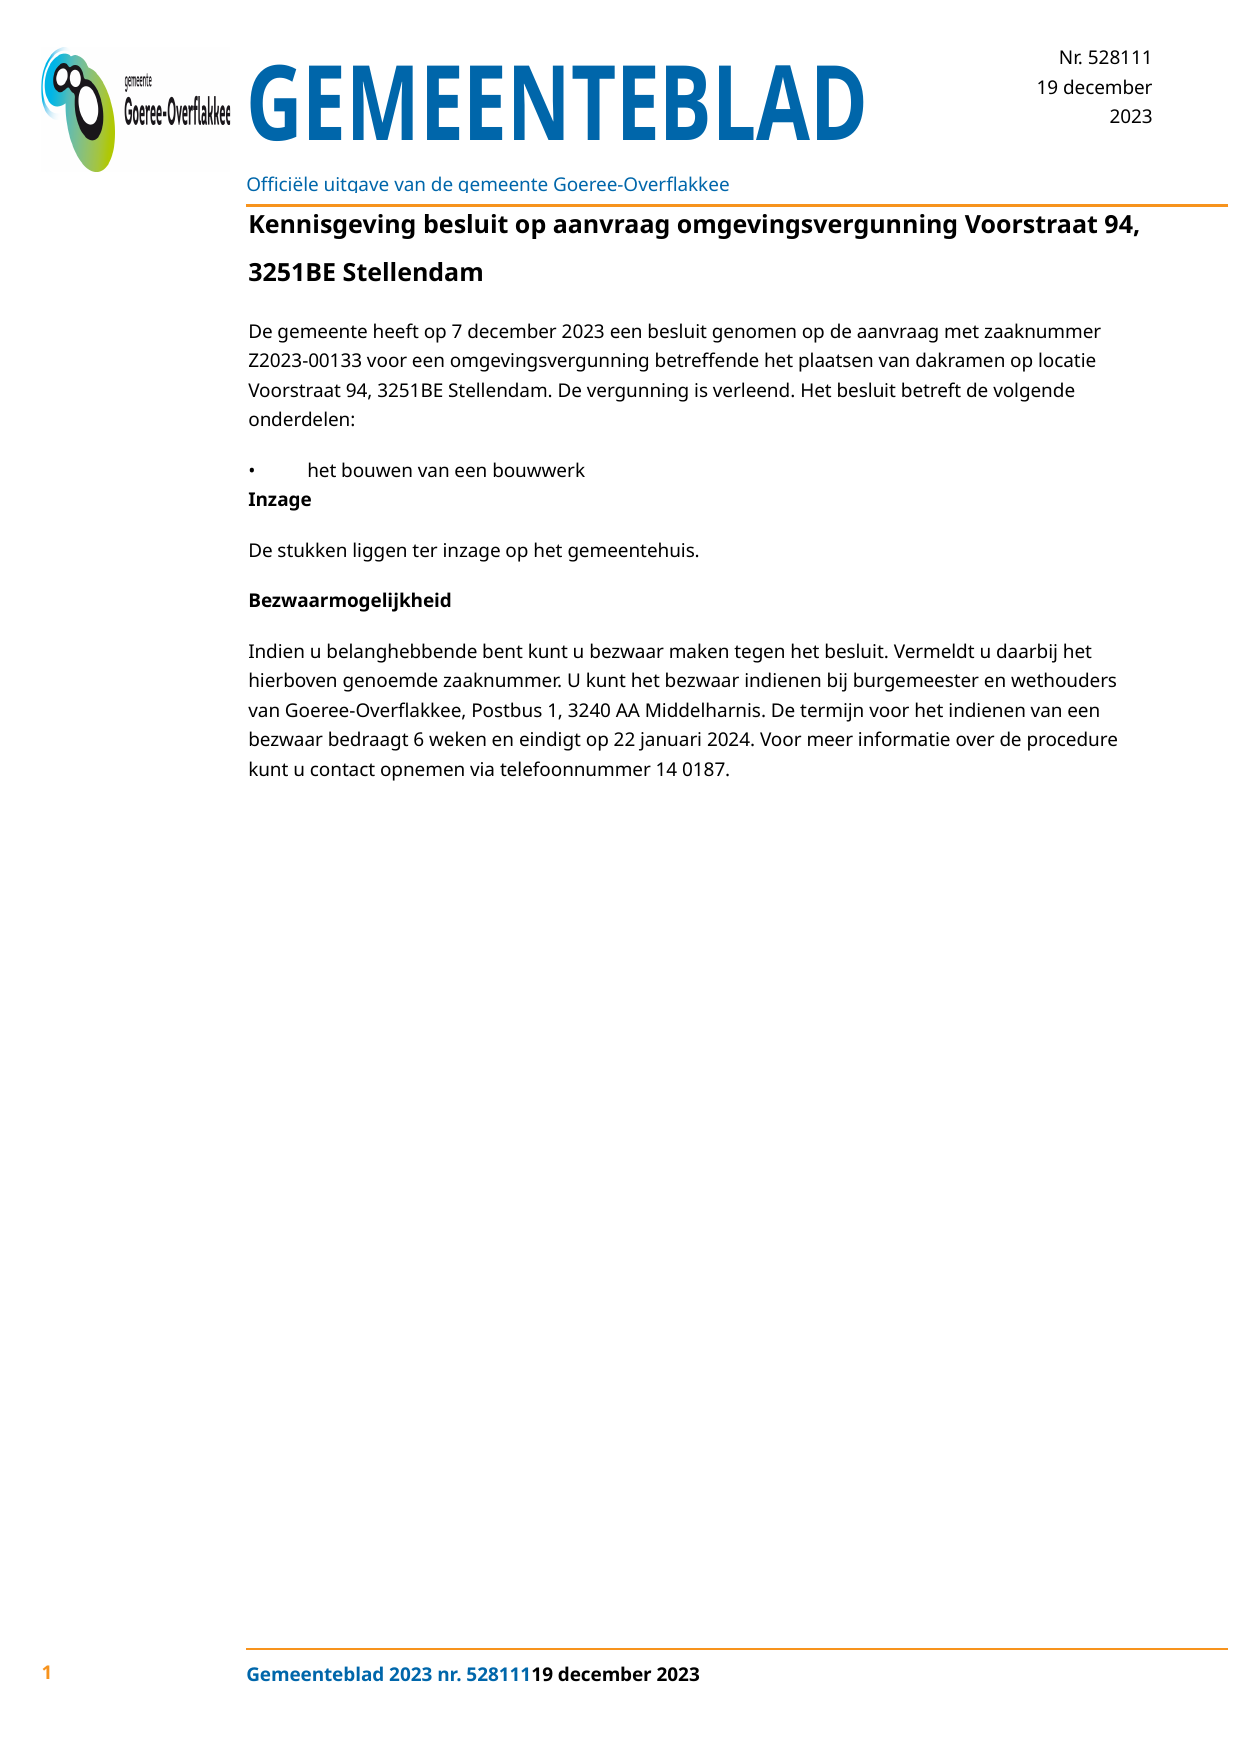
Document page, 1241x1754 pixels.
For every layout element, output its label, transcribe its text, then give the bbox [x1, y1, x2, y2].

picture [41, 47, 231, 172]
list het bouwen van een bouwwerk [248, 457, 1152, 483]
text Inzage [248, 487, 1152, 512]
text Indien u belanghebbende bent kunt u bezwaar maken tegen het besluit. Vermeldt u daarbij het hierboven genoemde zaaknummer. U kunt het bezwaar indienen bij burgemeester en wethouders van Goeree-Overflakkee, Postbus 1, 3240 AA Middelharnis. De termijn voor het indienen van een bezwaar bedraagt 6 weken en eindigt op 22 januari 2024. Voor meer informatie over de procedure kunt u contact opnemen via telefoonnummer 14 0187. [248, 638, 1152, 782]
text Bezwaarmogelijkheid [248, 587, 1152, 613]
text Kennisgeving besluit op aanvraag omgevingsvergunning Voorstraat 94, 3251BE Stellendam [248, 207, 1152, 288]
text De gemeente heeft op 7 december 2023 een besluit genomen op de aanvraag met zaaknummer Z2023-00133 voor een omgevingsvergunning betreffende het plaatsen van dakramen op locatie Voorstraat 94, 3251BE Stellendam. De vergunning is verleend. Het besluit betreft de volgende onderdelen: [248, 318, 1152, 432]
text De stukken liggen ter inzage op het gemeentehuis. [248, 537, 1152, 563]
